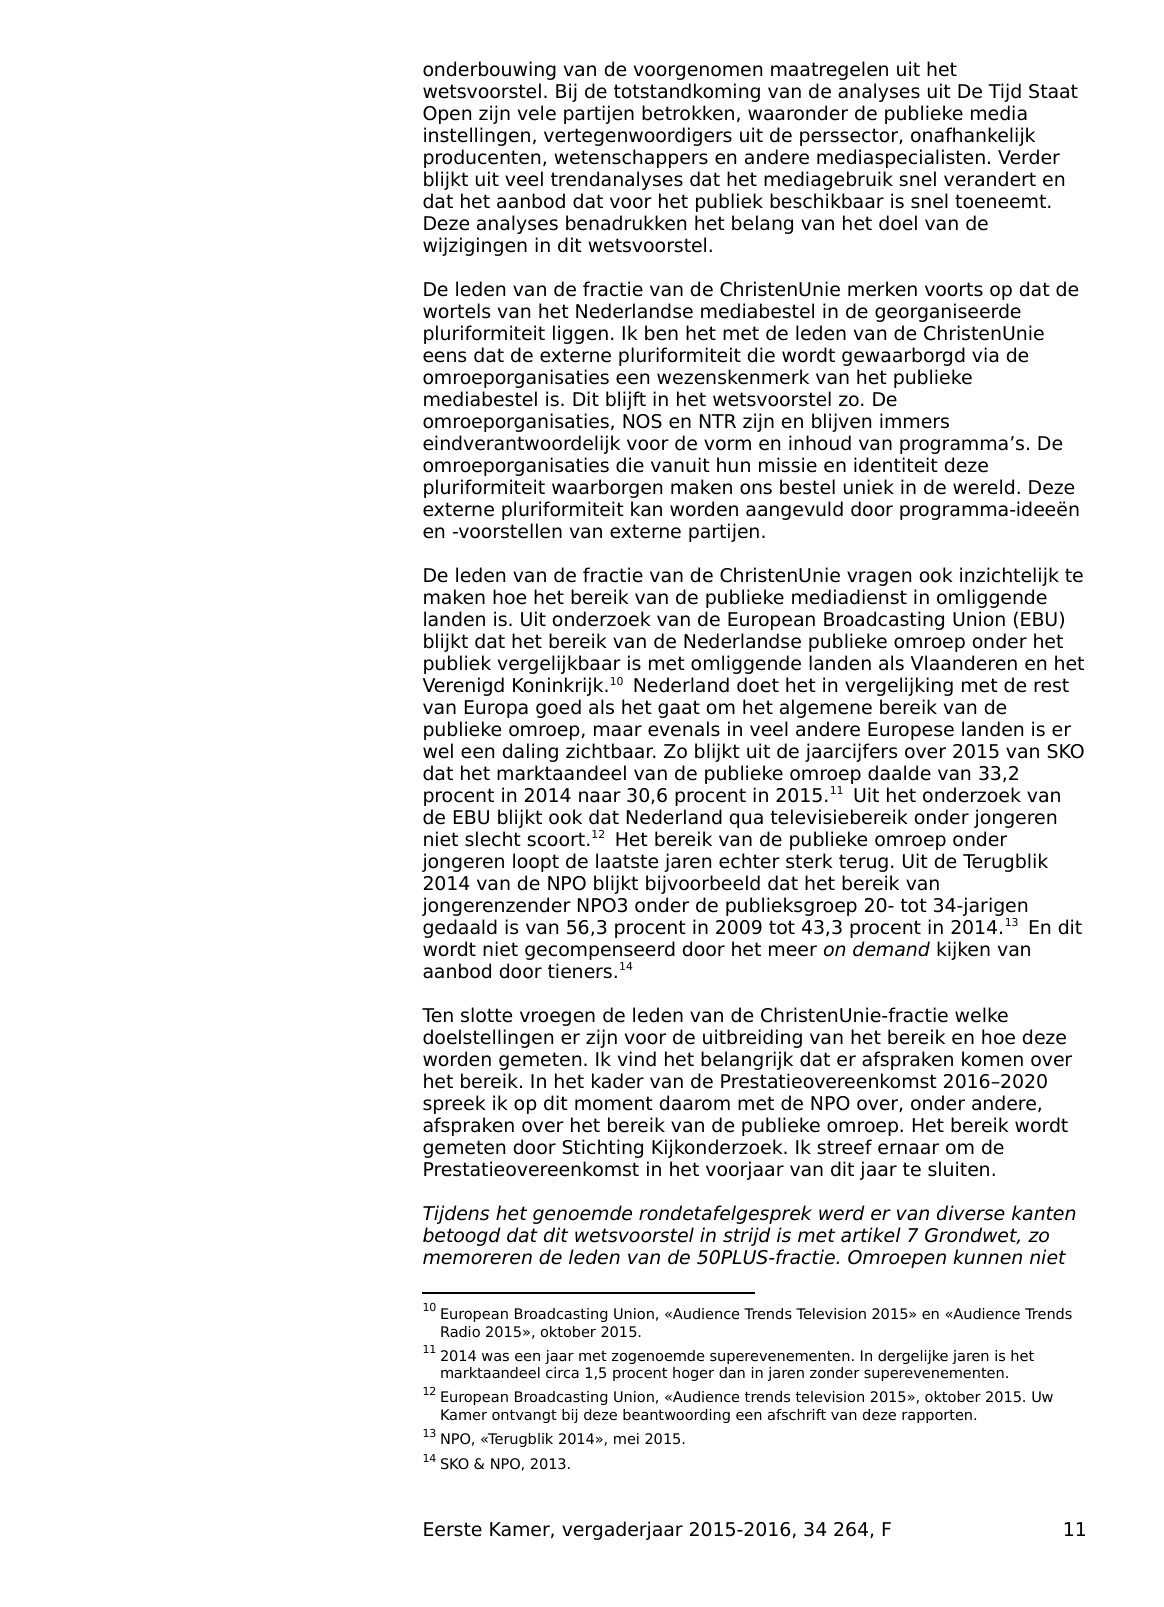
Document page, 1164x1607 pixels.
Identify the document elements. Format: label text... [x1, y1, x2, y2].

text SKO & NPO, 2013. [422, 1452, 1087, 1474]
text European Broadcasting Union, «Audience Trends Television 2015» en «Audience Trends Radio 2015», oktober 2015. [422, 1302, 1087, 1341]
text European Broadcasting Union, «Audience trends television 2015», oktober 2015. Uw Kamer ontvangt bij deze beantwoording een afschrift van deze rapporten. [422, 1385, 1087, 1424]
text De leden van de fractie van de ChristenUnie vragen ook inzichtelijk te maken hoe het bereik van de publieke mediadienst in omliggende landen is. Uit onderzoek van de European Broadcasting Union (EBU) blijkt dat het bereik van de Nederlandse publieke omroep onder het publiek vergelijkbaar is met omliggende landen als Vlaanderen en het Verenigd Koninkrijk. Nederland doet het in vergelijking met de rest van Europa goed als het gaat om het algemene bereik van de publieke omroep, maar evenals in veel andere Europese landen is er wel een daling zichtbaar. Zo blijkt uit de jaarcijfers over 2015 van SKO dat het marktaandeel van de publieke omroep daalde van 33,2 procent in 2014 naar 30,6 procent in 2015. Uit het onderzoek van de EBU blijkt ook dat Nederland qua televisiebereik onder jongeren niet slecht scoort. Het bereik van de publieke omroep onder jongeren loopt de laatste jaren echter sterk terug. Uit de Terugblik 2014 van de NPO blijkt bijvoorbeeld dat het bereik van jongerenzender NPO3 onder de publieksgroep 20- tot 34-jarigen gedaald is van 56,3 procent in 2009 tot 43,3 procent in 2014. En dit wordt niet gecompenseerd door het meer on demand kijken van aanbod door tieners. [422, 565, 1087, 983]
text NPO, «Terugblik 2014», mei 2015. [422, 1427, 1087, 1449]
text Tijdens het genoemde rondetafelgesprek werd er van diverse kanten betoogd dat dit wetsvoorstel in strijd is met artikel 7 Grondwet, zo memoreren de leden van de 50PLUS-fractie. Omroepen kunnen niet [422, 1203, 1087, 1269]
text 2014 was een jaar met zogenoemde superevenementen. In dergelijke jaren is het marktaandeel circa 1,5 procent hoger dan in jaren zonder superevenementen. [422, 1343, 1087, 1382]
text Ten slotte vroegen de leden van de ChristenUnie-fractie welke doelstellingen er zijn voor de uitbreiding van het bereik en hoe deze worden gemeten. Ik vind het belangrijk dat er afspraken komen over het bereik. In het kader van de Prestatieovereenkomst 2016–2020 spreek ik op dit moment daarom met de NPO over, onder andere, afspraken over het bereik van de publieke omroep. Het bereik wordt gemeten door Stichting Kijkonderzoek. Ik streef ernaar om de Prestatieovereenkomst in het voorjaar van dit jaar te sluiten. [422, 1005, 1087, 1181]
text onderbouwing van de voorgenomen maatregelen uit het wetsvoorstel. Bij de totstandkoming van de analyses uit De Tijd Staat Open zijn vele partijen betrokken, waaronder de publieke media instellingen, vertegenwoordigers uit de perssector, onafhankelijk producenten, wetenschappers en andere mediaspecialisten. Verder blijkt uit veel trendanalyses dat het mediagebruik snel verandert en dat het aanbod dat voor het publiek beschikbaar is snel toeneemt. Deze analyses benadrukken het belang van het doel van de wijzigingen in dit wetsvoorstel. [422, 59, 1087, 257]
text De leden van de fractie van de ChristenUnie merken voorts op dat de wortels van het Nederlandse mediabestel in de georganiseerde pluriformiteit liggen. Ik ben het met de leden van de ChristenUnie eens dat de externe pluriformiteit die wordt gewaarborgd via de omroeporganisaties een wezenskenmerk van het publieke mediabestel is. Dit blijft in het wetsvoorstel zo. De omroeporganisaties, NOS en NTR zijn en blijven immers eindverantwoordelijk voor de vorm en inhoud van programma’s. De omroeporganisaties die vanuit hun missie en identiteit deze pluriformiteit waarborgen maken ons bestel uniek in de wereld. Deze externe pluriformiteit kan worden aangevuld door programma-ideeën en -voorstellen van externe partijen. [422, 279, 1087, 543]
